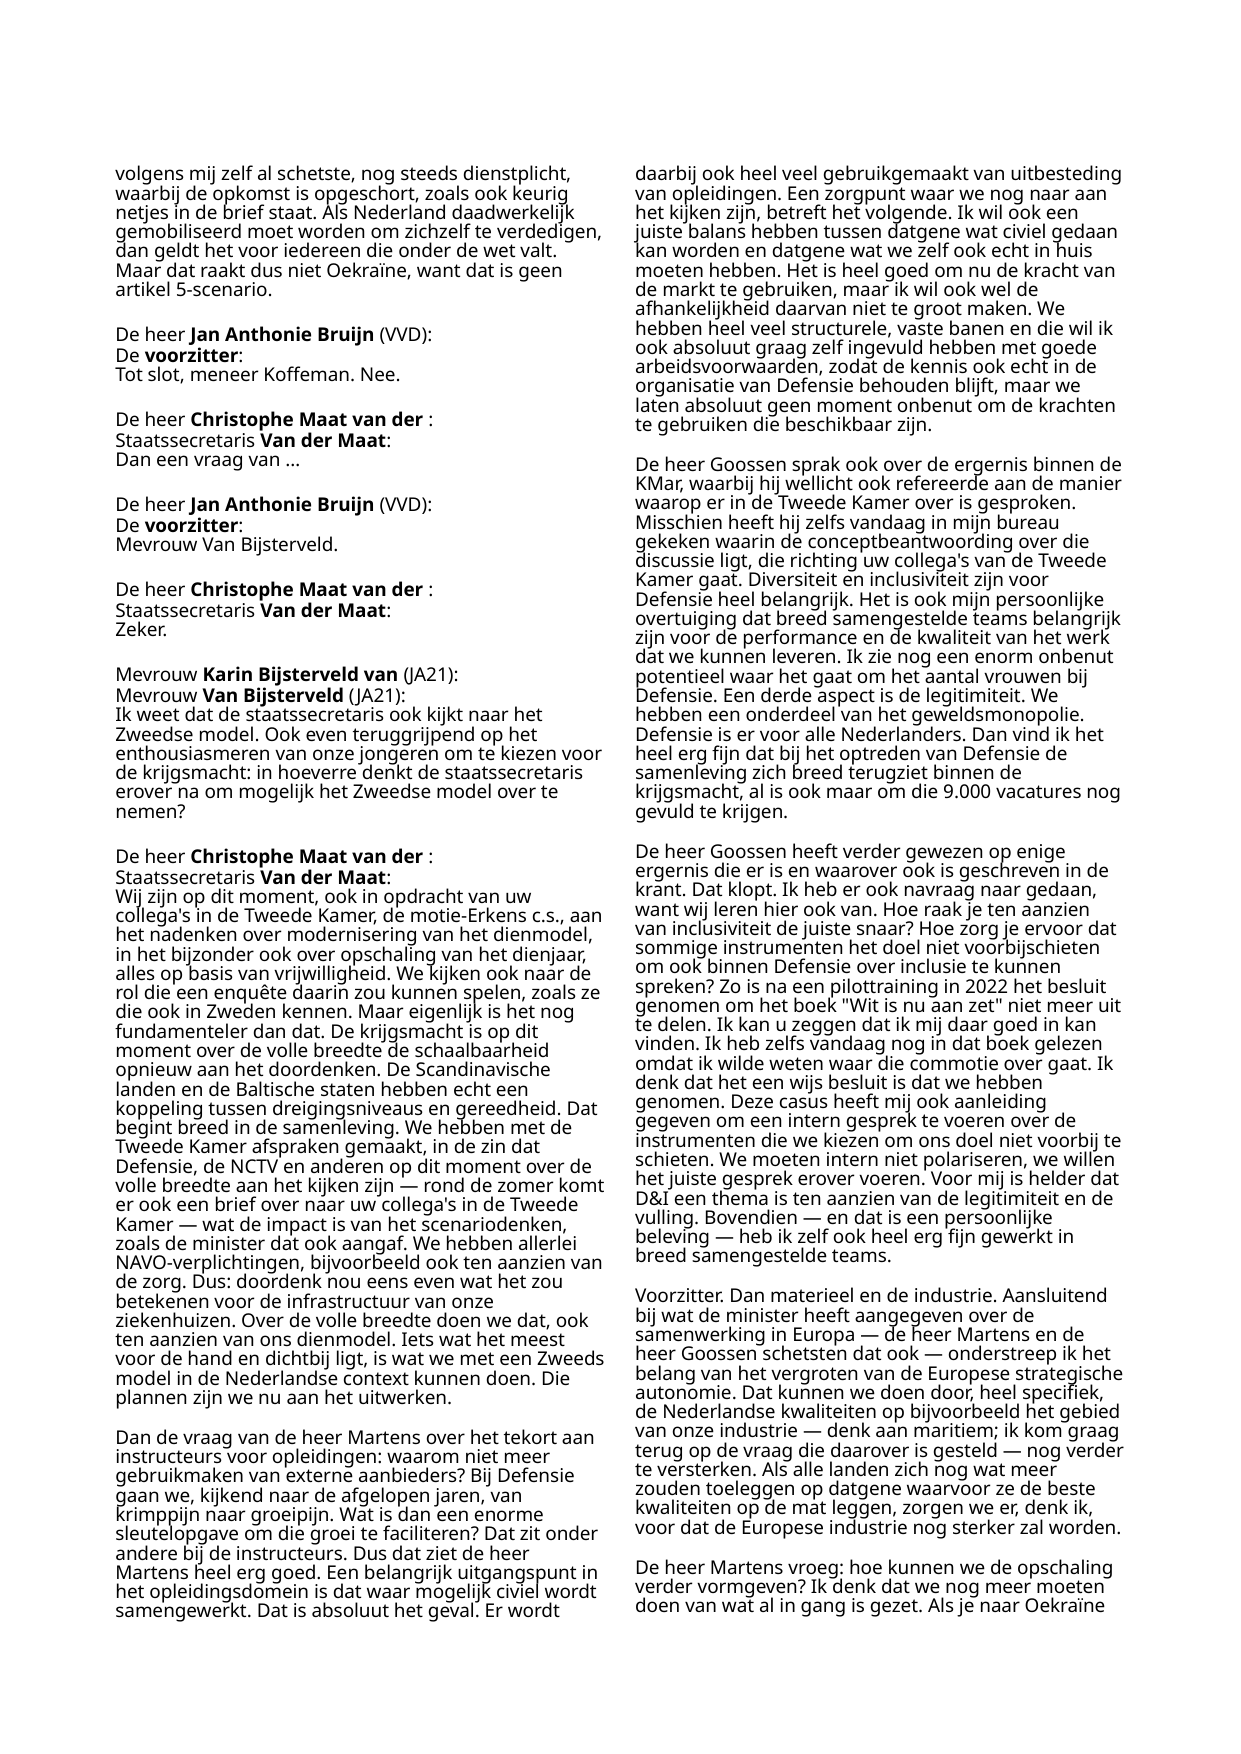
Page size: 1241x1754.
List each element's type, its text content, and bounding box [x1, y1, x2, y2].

text Dan een vraag van … [115, 451, 605, 470]
text De heer Martens vroeg: hoe kunnen we de opschaling verder vormgeven? Ik denk dat we nog meer moeten doen van wat al in gang is gezet. Als je naar Oekraïne [635, 1559, 1125, 1616]
text De heer Christophe Maat van der : [115, 843, 605, 869]
text Staatssecretaris Van der Maat: [115, 432, 605, 451]
text De heer Jan Anthonie Bruijn (VVD): [115, 321, 605, 347]
text Staatssecretaris Van der Maat: [115, 602, 605, 621]
text Ik weet dat de staatssecretaris ook kijkt naar het Zweedse model. Ook even teruggrijpend op het enthousiasmeren van onze jongeren om te kiezen voor de krijgsmacht: in hoeverre denkt de staatssecretaris erover na om mogelijk het Zweedse model over te nemen? [115, 706, 605, 822]
text Mevrouw Van Bijsterveld. [115, 536, 605, 556]
text Dan de vraag van de heer Martens over het tekort aan instructeurs voor opleidingen: waarom niet meer gebruikmaken van externe aanbieders? Bij Defensie gaan we, kijkend naar de afgelopen jaren, van krimppijn naar groeipijn. Wat is dan een enorme sleutelopgave om die groei te faciliteren? Dat zit onder andere bij de instructeurs. Dus dat ziet de heer Martens heel erg goed. Een belangrijk uitgangspunt in het opleidingsdomein is dat waar mogelijk civiel wordt samengewerkt. Dat is absoluut het geval. Er wordt [115, 1429, 605, 1622]
text Zeker. [115, 621, 605, 641]
text Mevrouw Van Bijsterveld (JA21): [115, 687, 605, 706]
text De heer Christophe Maat van der : [115, 576, 605, 602]
text Mevrouw Karin Bijsterveld van (JA21): [115, 661, 605, 687]
text Wij zijn op dit moment, ook in opdracht van uw collega's in de Tweede Kamer, de motie-Erkens c.s., aan het nadenken over modernisering van het dienmodel, in het bijzonder ook over opschaling van het dienjaar, alles op basis van vrijwilligheid. We kijken ook naar de rol die een enquête daarin zou kunnen spelen, zoals ze die ook in Zweden kennen. Maar eigenlijk is het nog fundamenteler dan dat. De krijgsmacht is op dit moment over de volle breedte de schaalbaarheid opnieuw aan het doordenken. De Scandinavische landen en de Baltische staten hebben echt een koppeling tussen dreigingsniveaus en gereedheid. Dat begint breed in de samenleving. We hebben met de Tweede Kamer afspraken gemaakt, in de zin dat Defensie, de NCTV en anderen op dit moment over de volle breedte aan het kijken zijn — rond de zomer komt er ook een brief over naar uw collega's in de Tweede Kamer — wat de impact is van het scenariodenken, zoals de minister dat ook aangaf. We hebben allerlei NAVO-verplichtingen, bijvoorbeeld ook ten aanzien van de zorg. Dus: doordenk nou eens even wat het zou betekenen voor de infrastructuur van onze ziekenhuizen. Over de volle breedte doen we dat, ook ten aanzien van ons dienmodel. Iets wat het meest voor de hand en dichtbij ligt, is wat we met een Zweeds model in de Nederlandse context kunnen doen. Die plannen zijn we nu aan het uitwerken. [115, 888, 605, 1408]
text Tot slot, meneer Koffeman. Nee. [115, 366, 605, 385]
text De voorzitter: [115, 517, 605, 536]
text daarbij ook heel veel gebruikgemaakt van uitbesteding van opleidingen. Een zorgpunt waar we nog naar aan het kijken zijn, betreft het volgende. Ik wil ook een juiste balans hebben tussen datgene wat civiel gedaan kan worden en datgene wat we zelf ook echt in huis moeten hebben. Het is heel goed om nu de kracht van de markt te gebruiken, maar ik wil ook wel de afhankelijkheid daarvan niet te groot maken. We hebben heel veel structurele, vaste banen en die wil ik ook absoluut graag zelf ingevuld hebben met goede arbeidsvoorwaarden, zodat de kennis ook echt in de organisatie van Defensie behouden blijft, maar we laten absoluut geen moment onbenut om de krachten te gebruiken die beschikbaar zijn. [635, 165, 1125, 435]
text De heer Goossen sprak ook over de ergernis binnen de KMar, waarbij hij wellicht ook refereerde aan de manier waarop er in de Tweede Kamer over is gesproken. Misschien heeft hij zelfs vandaag in mijn bureau gekeken waarin de conceptbeantwoording over die discussie ligt, die richting uw collega's van de Tweede Kamer gaat. Diversiteit en inclusiviteit zijn voor Defensie heel belangrijk. Het is ook mijn persoonlijke overtuiging dat breed samengestelde teams belangrijk zijn voor de performance en de kwaliteit van het werk dat we kunnen leveren. Ik zie nog een enorm onbenut potentieel waar het gaat om het aantal vrouwen bij Defensie. Een derde aspect is de legitimiteit. We hebben een onderdeel van het geweldsmonopolie. Defensie is er voor alle Nederlanders. Dan vind ik het heel erg fijn dat bij het optreden van Defensie de samenleving zich breed terugziet binnen de krijgsmacht, al is ook maar om die 9.000 vacatures nog gevuld te krijgen. [635, 456, 1125, 822]
text Voorzitter. Dan materieel en de industrie. Aansluitend bij wat de minister heeft aangegeven over de samenwerking in Europa — de heer Martens en de heer Goossen schetsten dat ook — onderstreep ik het belang van het vergroten van de Europese strategische autonomie. Dat kunnen we doen door, heel specifiek, de Nederlandse kwaliteiten op bijvoorbeeld het gebied van onze industrie — denk aan maritiem; ik kom graag terug op de vraag die daarover is gesteld — nog verder te versterken. Als alle landen zich nog wat meer zouden toeleggen op datgene waarvoor ze de beste kwaliteiten op de mat leggen, zorgen we er, denk ik, voor dat de Europese industrie nog sterker zal worden. [635, 1287, 1125, 1538]
text De heer Christophe Maat van der : [115, 406, 605, 432]
text De voorzitter: [115, 347, 605, 366]
text De heer Jan Anthonie Bruijn (VVD): [115, 491, 605, 517]
text Staatssecretaris Van der Maat: [115, 869, 605, 888]
text De heer Goossen heeft verder gewezen op enige ergernis die er is en waarover ook is geschreven in de krant. Dat klopt. Ik heb er ook navraag naar gedaan, want wij leren hier ook van. Hoe raak je ten aanzien van inclusiviteit de juiste snaar? Hoe zorg je ervoor dat sommige instrumenten het doel niet voorbijschieten om ook binnen Defensie over inclusie te kunnen spreken? Zo is na een pilottraining in 2022 het besluit genomen om het boek "Wit is nu aan zet" niet meer uit te delen. Ik kan u zeggen dat ik mij daar goed in kan vinden. Ik heb zelfs vandaag nog in dat boek gelezen omdat ik wilde weten waar die commotie over gaat. Ik denk dat het een wijs besluit is dat we hebben genomen. Deze casus heeft mij ook aanleiding gegeven om een intern gesprek te voeren over de instrumenten die we kiezen om ons doel niet voorbij te schieten. We moeten intern niet polariseren, we willen het juiste gesprek erover voeren. Voor mij is helder dat D&I een thema is ten aanzien van de legitimiteit en de vulling. Bovendien — en dat is een persoonlijke beleving — heb ik zelf ook heel erg fijn gewerkt in breed samengestelde teams. [635, 843, 1125, 1267]
text volgens mij zelf al schetste, nog steeds dienstplicht, waarbij de opkomst is opgeschort, zoals ook keurig netjes in de brief staat. Als Nederland daadwerkelijk gemobiliseerd moet worden om zichzelf te verdedigen, dan geldt het voor iedereen die onder de wet valt. Maar dat raakt dus niet Oekraïne, want dat is geen artikel 5-scenario. [115, 165, 605, 300]
